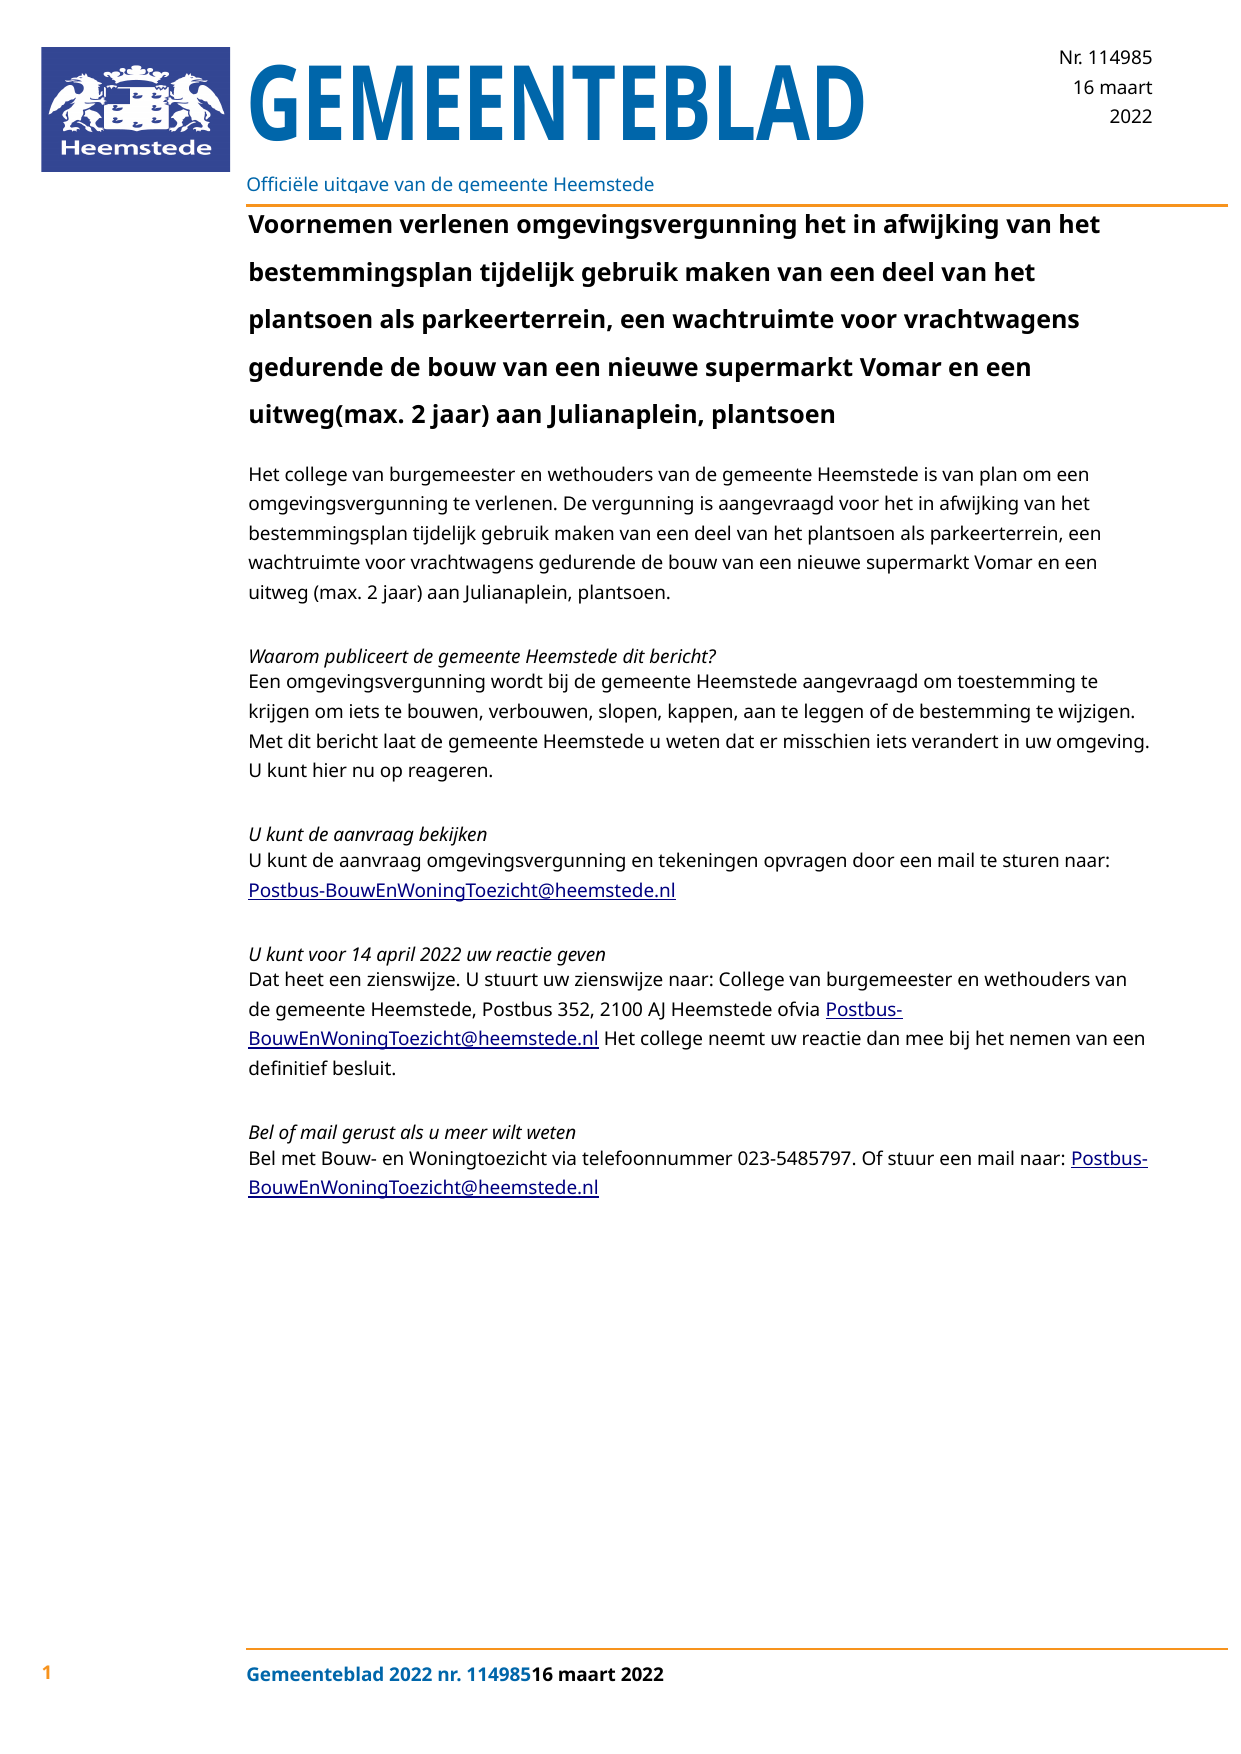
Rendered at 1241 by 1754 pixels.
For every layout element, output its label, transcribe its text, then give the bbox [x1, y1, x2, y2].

text Dat heet een zienswijze. U stuurt uw zienswijze naar: College van burgemeester en wethouders van de gemeente Heemstede, Postbus 352, 2100 AJ Heemstede ofvia Postbus-BouwEnWoningToezicht@heemstede.nl Het college neemt uw reactie dan mee bij het nemen van een definitief besluit. [248, 966, 1152, 1081]
text Waarom publiceert de gemeente Heemstede dit bericht? [248, 643, 1152, 669]
text Het college van burgemeester en wethouders van de gemeente Heemstede is van plan om een omgevingsvergunning te verlenen. De vergunning is aangevraagd voor het in afwijking van het bestemmingsplan tijdelijk gebruik maken van een deel van het plantsoen als parkeerterrein, een wachtruimte voor vrachtwagens gedurende de bouw van een nieuwe supermarkt Vomar en een uitweg (max. 2 jaar) aan Julianaplein, plantsoen. [248, 461, 1152, 605]
text U kunt de aanvraag omgevingsvergunning en tekeningen opvragen door een mail te sturen naar: Postbus-BouwEnWoningToezicht@heemstede.nl [248, 847, 1152, 902]
text Bel met Bouw- en Woningtoezicht via telefoonnummer 023-5485797. Of stuur een mail naar: Postbus-BouwEnWoningToezicht@heemstede.nl [248, 1145, 1152, 1200]
text Een omgevingsvergunning wordt bij de gemeente Heemstede aangevraagd om toestemming te krijgen om iets te bouwen, verbouwen, slopen, kappen, aan te leggen of de bestemming te wijzigen. Met dit bericht laat de gemeente Heemstede u weten dat er misschien iets verandert in uw omgeving. U kunt hier nu op reageren. [248, 669, 1152, 783]
text Bel of mail gerust als u meer wilt weten [248, 1119, 1152, 1145]
text Voornemen verlenen omgevingsvergunning het in afwijking van het bestemmingsplan tijdelijk gebruik maken van een deel van het plantsoen als parkeerterrein, een wachtruimte voor vrachtwagens gedurende de bouw van een nieuwe supermarkt Vomar en een uitweg(max. 2 jaar) aan Julianaplein, plantsoen [248, 207, 1152, 431]
text U kunt de aanvraag bekijken [248, 821, 1152, 847]
picture [41, 47, 231, 172]
text U kunt voor 14 april 2022 uw reactie geven [248, 941, 1152, 966]
